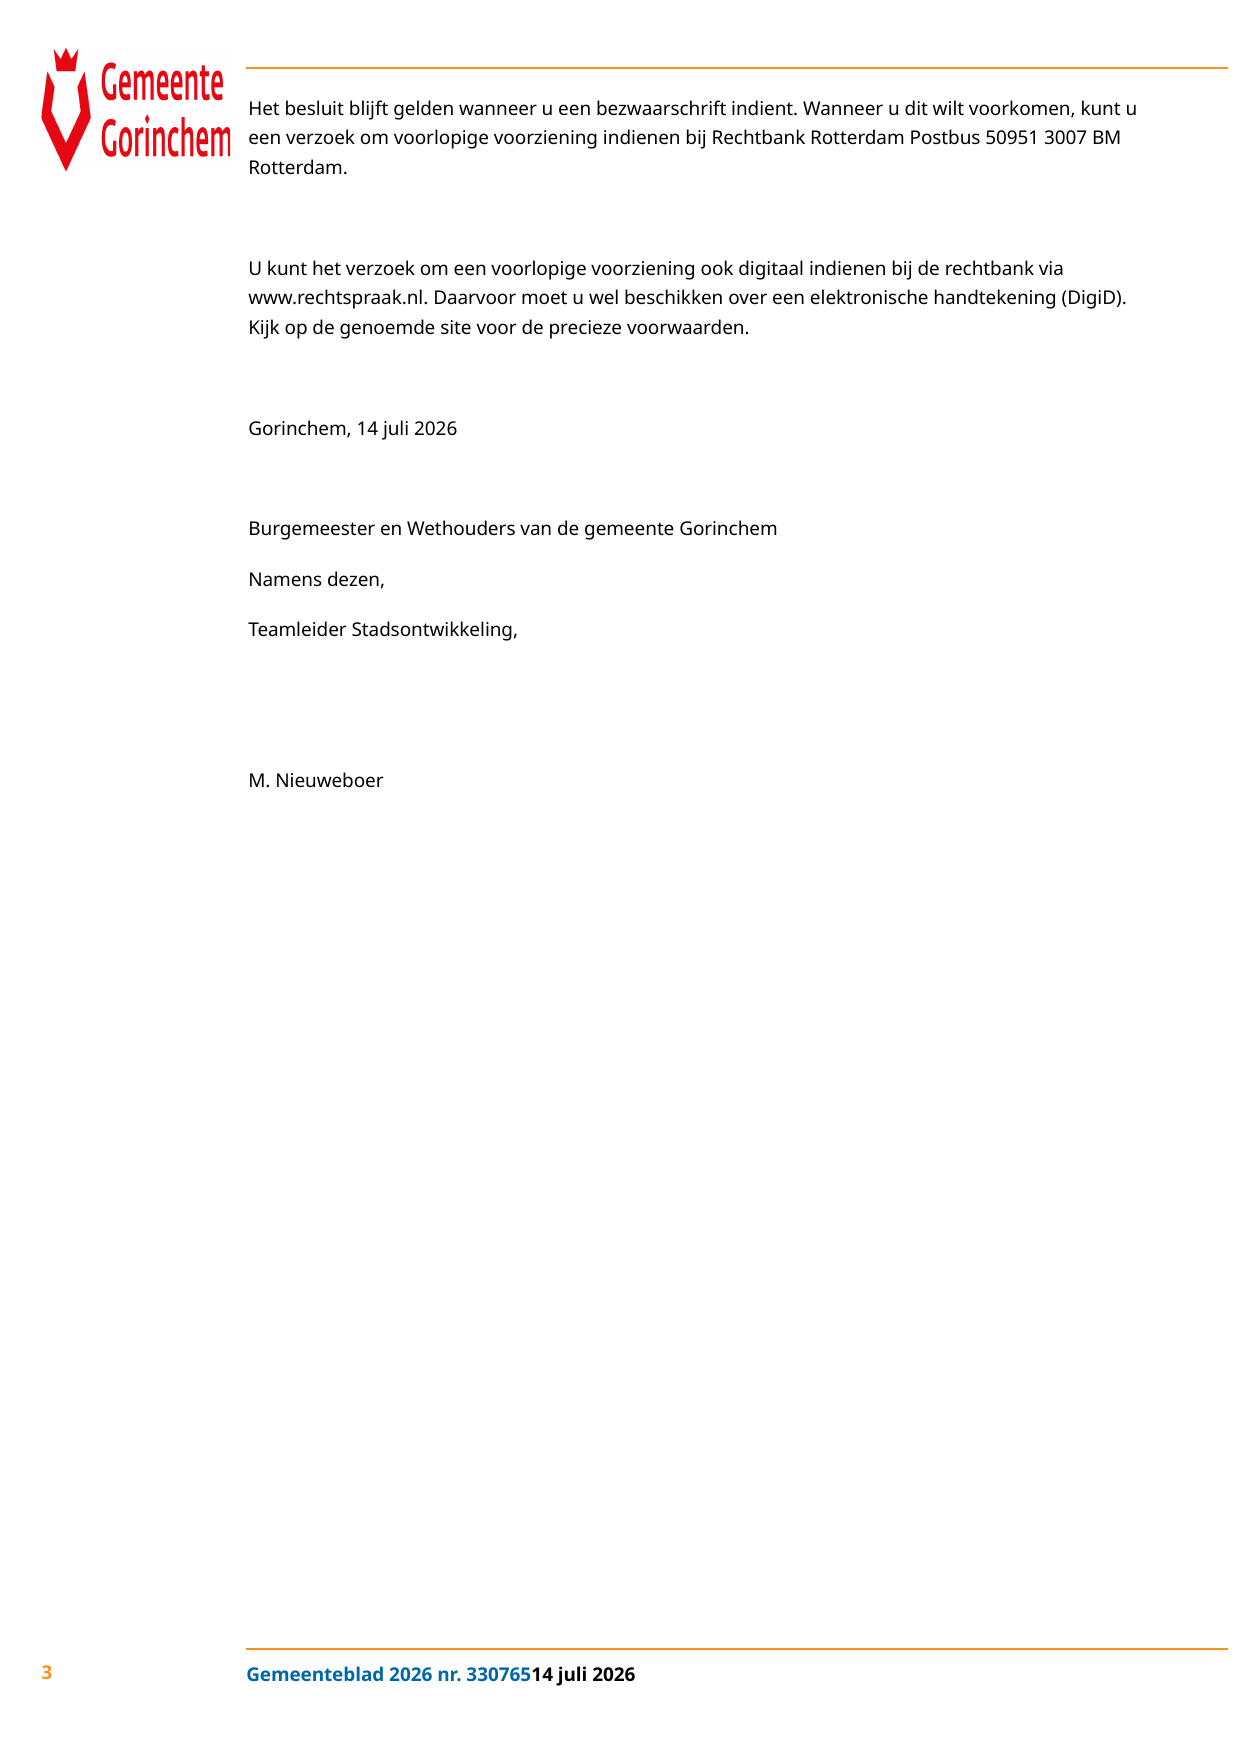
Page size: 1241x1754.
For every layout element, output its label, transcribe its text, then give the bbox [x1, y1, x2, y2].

text Het besluit blijft gelden wanneer u een bezwaarschrift indient. Wanneer u dit wilt voorkomen, kunt u een verzoek om voorlopige voorziening indienen bij Rechtbank Rotterdam Postbus 50951 3007 BM Rotterdam. [248, 95, 1152, 180]
text M. Nieuweboer [248, 768, 1152, 793]
text Teamleider Stadsontwikkeling, [248, 616, 1152, 642]
text Burgemeester en Wethouders van de gemeente Gorinchem [248, 516, 1152, 541]
picture [41, 47, 231, 172]
text U kunt het verzoek om een voorlopige voorziening ook digitaal indienen bij de rechtbank via www.rechtspraak.nl. Daarvoor moet u wel beschikken over een elektronische handtekening (DigiD). Kijk op de genoemde site voor de precieze voorwaarden. [248, 255, 1152, 340]
text Gorinchem, 14 juli 2026 [248, 415, 1152, 441]
text Namens dezen, [248, 566, 1152, 592]
